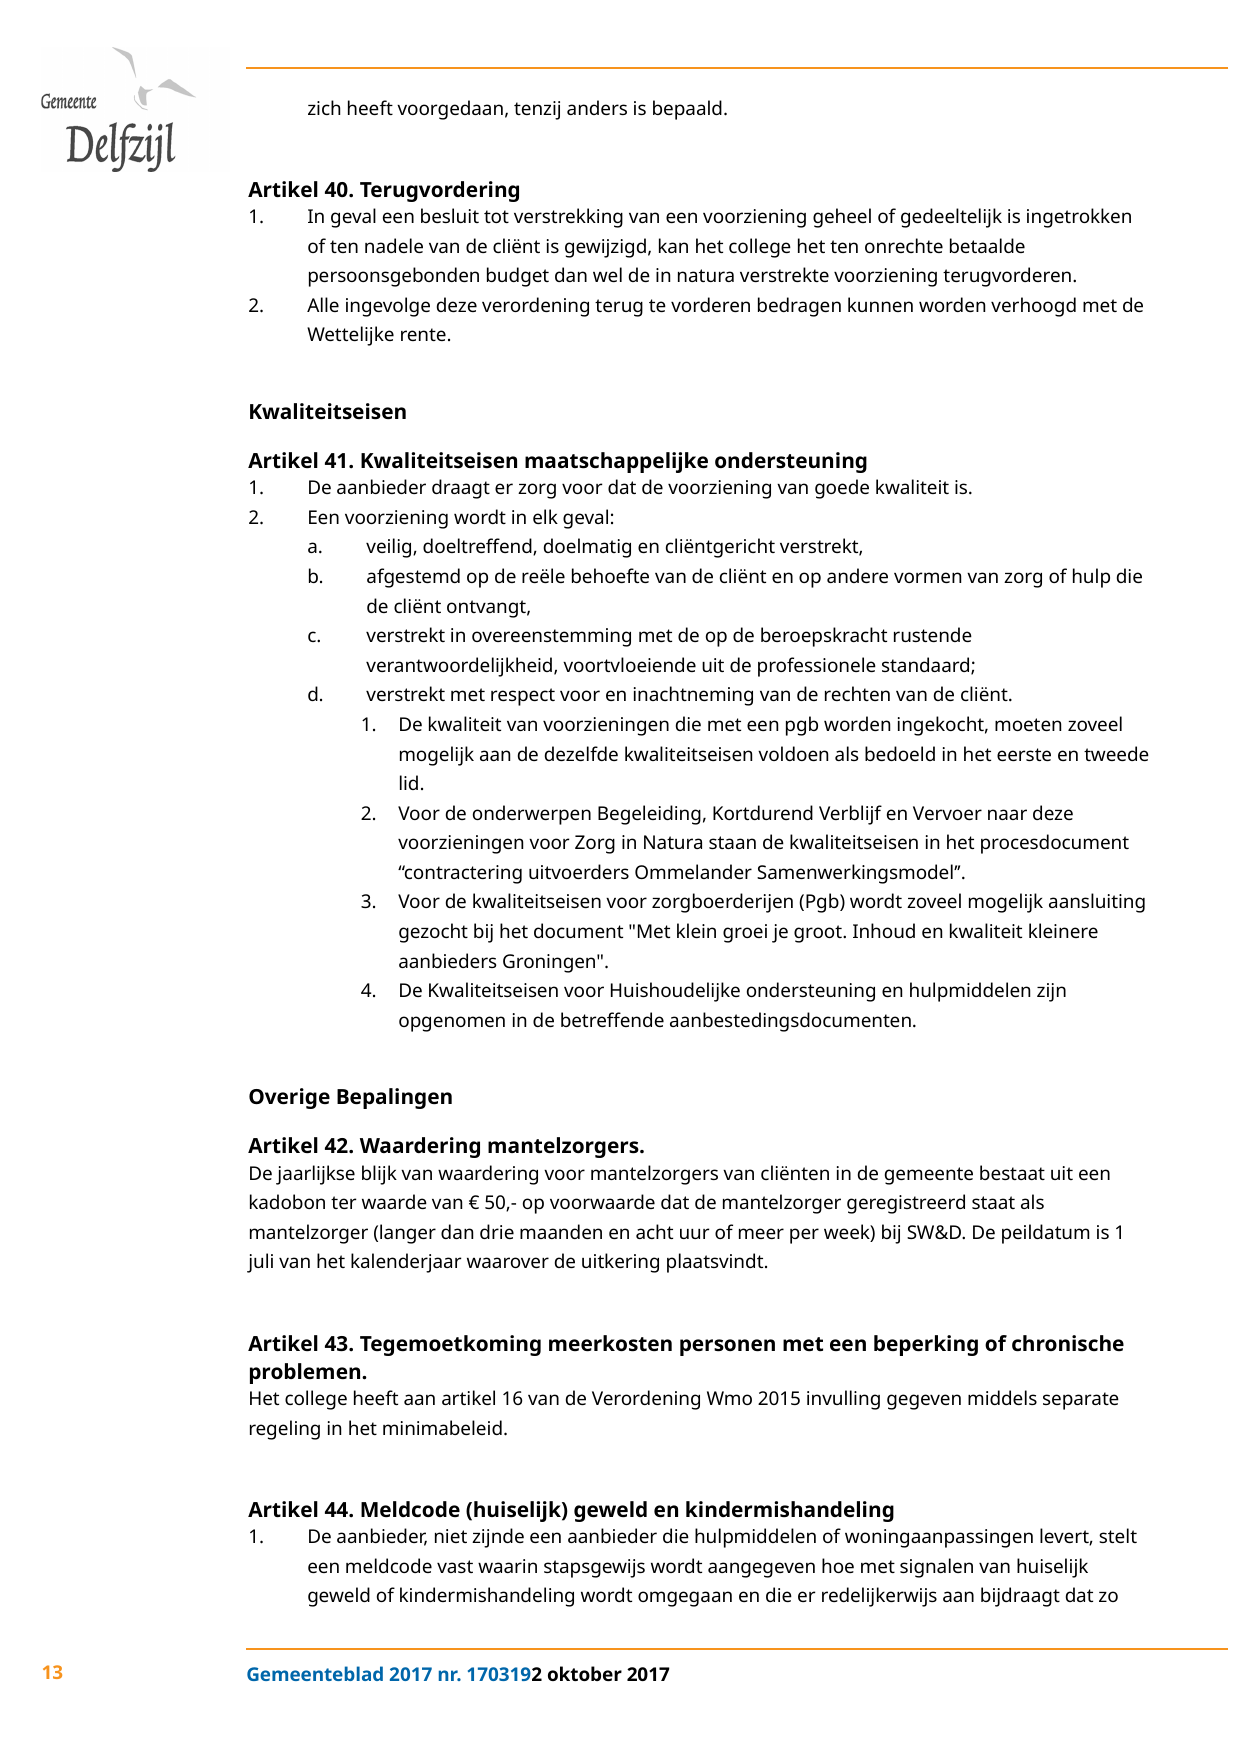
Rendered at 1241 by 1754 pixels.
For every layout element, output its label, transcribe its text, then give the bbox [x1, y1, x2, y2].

text Overige Bepalingen [248, 1082, 1152, 1111]
list zich heeft voorgedaan, tenzij anders is bepaald. [248, 95, 1152, 121]
list Voor de onderwerpen Begeleiding, Kortdurend Verblijf en Vervoer naar deze voorzieningen voor Zorg in Natura staan de kwaliteitseisen in het procesdocument “contractering uitvoerders Ommelander Samenwerkingsmodel’’. [361, 800, 1152, 885]
list De aanbieder, niet zijnde een aanbieder die hulpmiddelen of woningaanpassingen levert, stelt een meldcode vast waarin stapsgewijs wordt aangegeven hoe met signalen van huiselijk geweld of kindermishandeling wordt omgegaan en die er redelijkerwijs aan bijdraagt dat zo [248, 1523, 1152, 1608]
list Een voorziening wordt in elk geval: [248, 504, 1152, 530]
list De aanbieder draagt er zorg voor dat de voorziening van goede kwaliteit is. [248, 474, 1152, 500]
list De Kwaliteitseisen voor Huishoudelijke ondersteuning en hulpmiddelen zijn opgenomen in de betreffende aanbestedingsdocumenten. [361, 977, 1152, 1033]
list afgestemd op de reële behoefte van de cliënt en op andere vormen van zorg of hulp die de cliënt ontvangt, [307, 563, 1152, 618]
text Het college heeft aan artikel 16 van de Verordening Wmo 2015 invulling gegeven middels separate regeling in het minimabeleid. [248, 1386, 1152, 1441]
text Artikel 42. Waardering mantelzorgers. [248, 1131, 1152, 1160]
list veilig, doeltreffend, doelmatig en cliëntgericht verstrekt, [307, 534, 1152, 559]
list Voor de kwaliteitseisen voor zorgboerderijen (Pgb) wordt zoveel mogelijk aansluiting gezocht bij het document "Met klein groei je groot. Inhoud en kwaliteit kleinere aanbieders Groningen". [361, 889, 1152, 973]
text Artikel 41. Kwaliteitseisen maatschappelijke ondersteuning [248, 446, 1152, 474]
list In geval een besluit tot verstrekking van een voorziening geheel of gedeeltelijk is ingetrokken of ten nadele van de cliënt is gewijzigd, kan het college het ten onrechte betaalde persoonsgebonden budget dan wel de in natura verstrekte voorziening terugvorderen. [248, 203, 1152, 288]
text Artikel 40. Terugvordering [248, 175, 1152, 203]
list De kwaliteit van voorzieningen die met een pgb worden ingekocht, moeten zoveel mogelijk aan de dezelfde kwaliteitseisen voldoen als bedoeld in het eerste en tweede lid. [361, 711, 1152, 796]
picture [41, 47, 231, 172]
list verstrekt met respect voor en inachtneming van de rechten van de cliënt. [307, 682, 1152, 707]
text Kwaliteitseisen [248, 397, 1152, 425]
list Alle ingevolge deze verordening terug te vorderen bedragen kunnen worden verhoogd met de Wettelijke rente. [248, 292, 1152, 347]
text Artikel 44. Meldcode (huiselijk) geweld en kindermishandeling [248, 1495, 1152, 1523]
text Artikel 43. Tegemoetkoming meerkosten personen met een beperking of chronische problemen. [248, 1329, 1152, 1386]
text De jaarlijkse blijk van waardering voor mantelzorgers van cliënten in de gemeente bestaat uit een kadobon ter waarde van € 50,- op voorwaarde dat de mantelzorger geregistreerd staat als mantelzorger (langer dan drie maanden en acht uur of meer per week) bij SW&D. De peildatum is 1 juli van het kalenderjaar waarover de uitkering plaatsvindt. [248, 1160, 1152, 1274]
list verstrekt in overeenstemming met de op de beroepskracht rustende verantwoordelijkheid, voortvloeiende uit de professionele standaard; [307, 622, 1152, 678]
